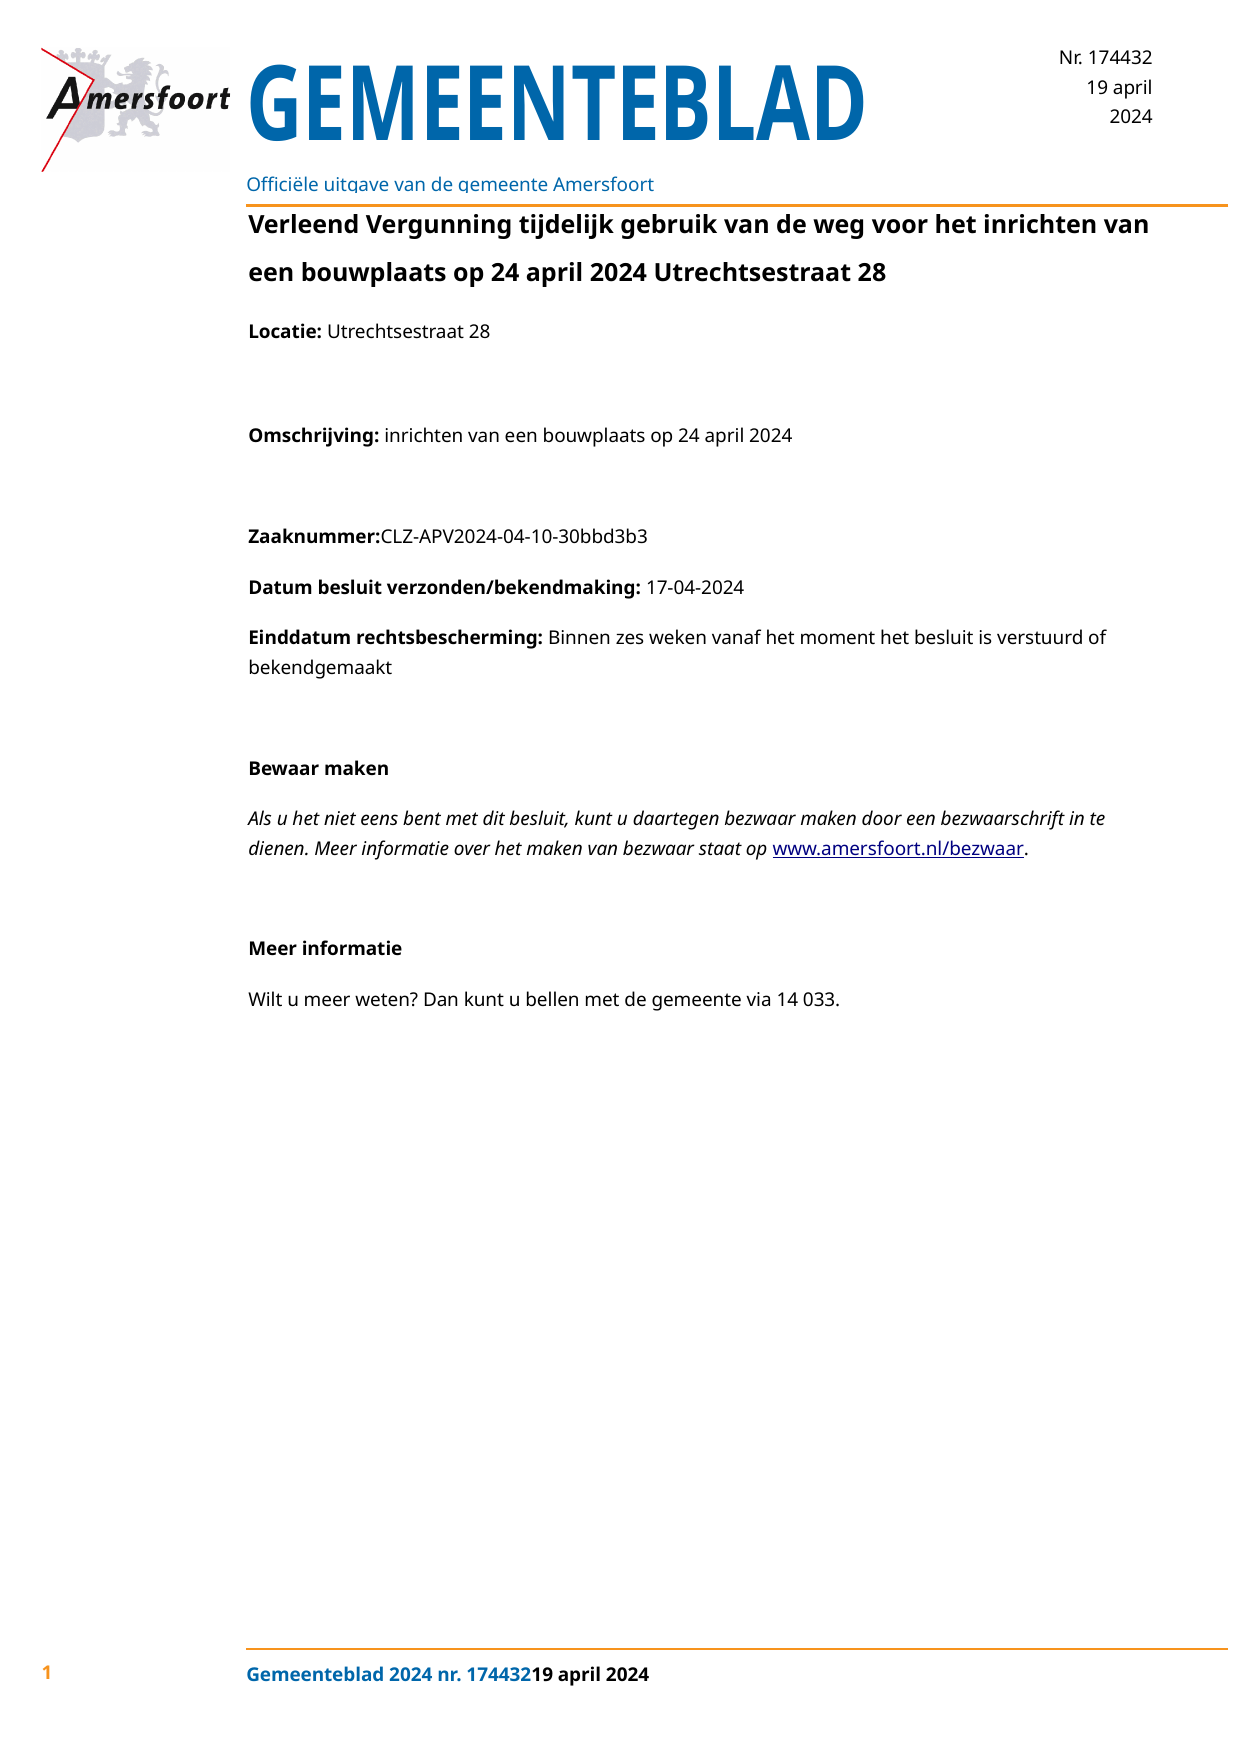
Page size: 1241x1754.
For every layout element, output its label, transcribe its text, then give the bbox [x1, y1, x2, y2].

text Zaaknummer:CLZ-APV2024-04-10-30bbd3b3 [248, 523, 1152, 549]
text Datum besluit verzonden/bekendmaking: 17-04-2024 [248, 574, 1152, 600]
text Meer informatie [248, 936, 1152, 961]
text Bewaar maken [248, 755, 1152, 781]
text ﻿Omschrijving: inrichten van een bouwplaats op 24 april 2024 [248, 419, 1152, 448]
text Als u het niet eens bent met dit besluit, kunt u daartegen bezwaar maken door een bezwaarschrift in te dienen. Meer informatie over het maken van bezwaar staat op www.amersfoort.nl/bezwaar. [248, 805, 1152, 861]
text Verleend Vergunning tijdelijk gebruik van de weg voor het inrichten van een bouwplaats op 24 april 2024 Utrechtsestraat 28 [248, 207, 1152, 288]
text Wilt u meer weten? Dan kunt u bellen met de gemeente via 14 033. [248, 986, 1152, 1012]
picture [41, 47, 231, 172]
text Einddatum rechtsbescherming: Binnen zes weken vanaf het moment het besluit is verstuurd of bekendgemaakt [248, 624, 1152, 680]
text Locatie: Utrechtsestraat 28 [248, 318, 1152, 344]
